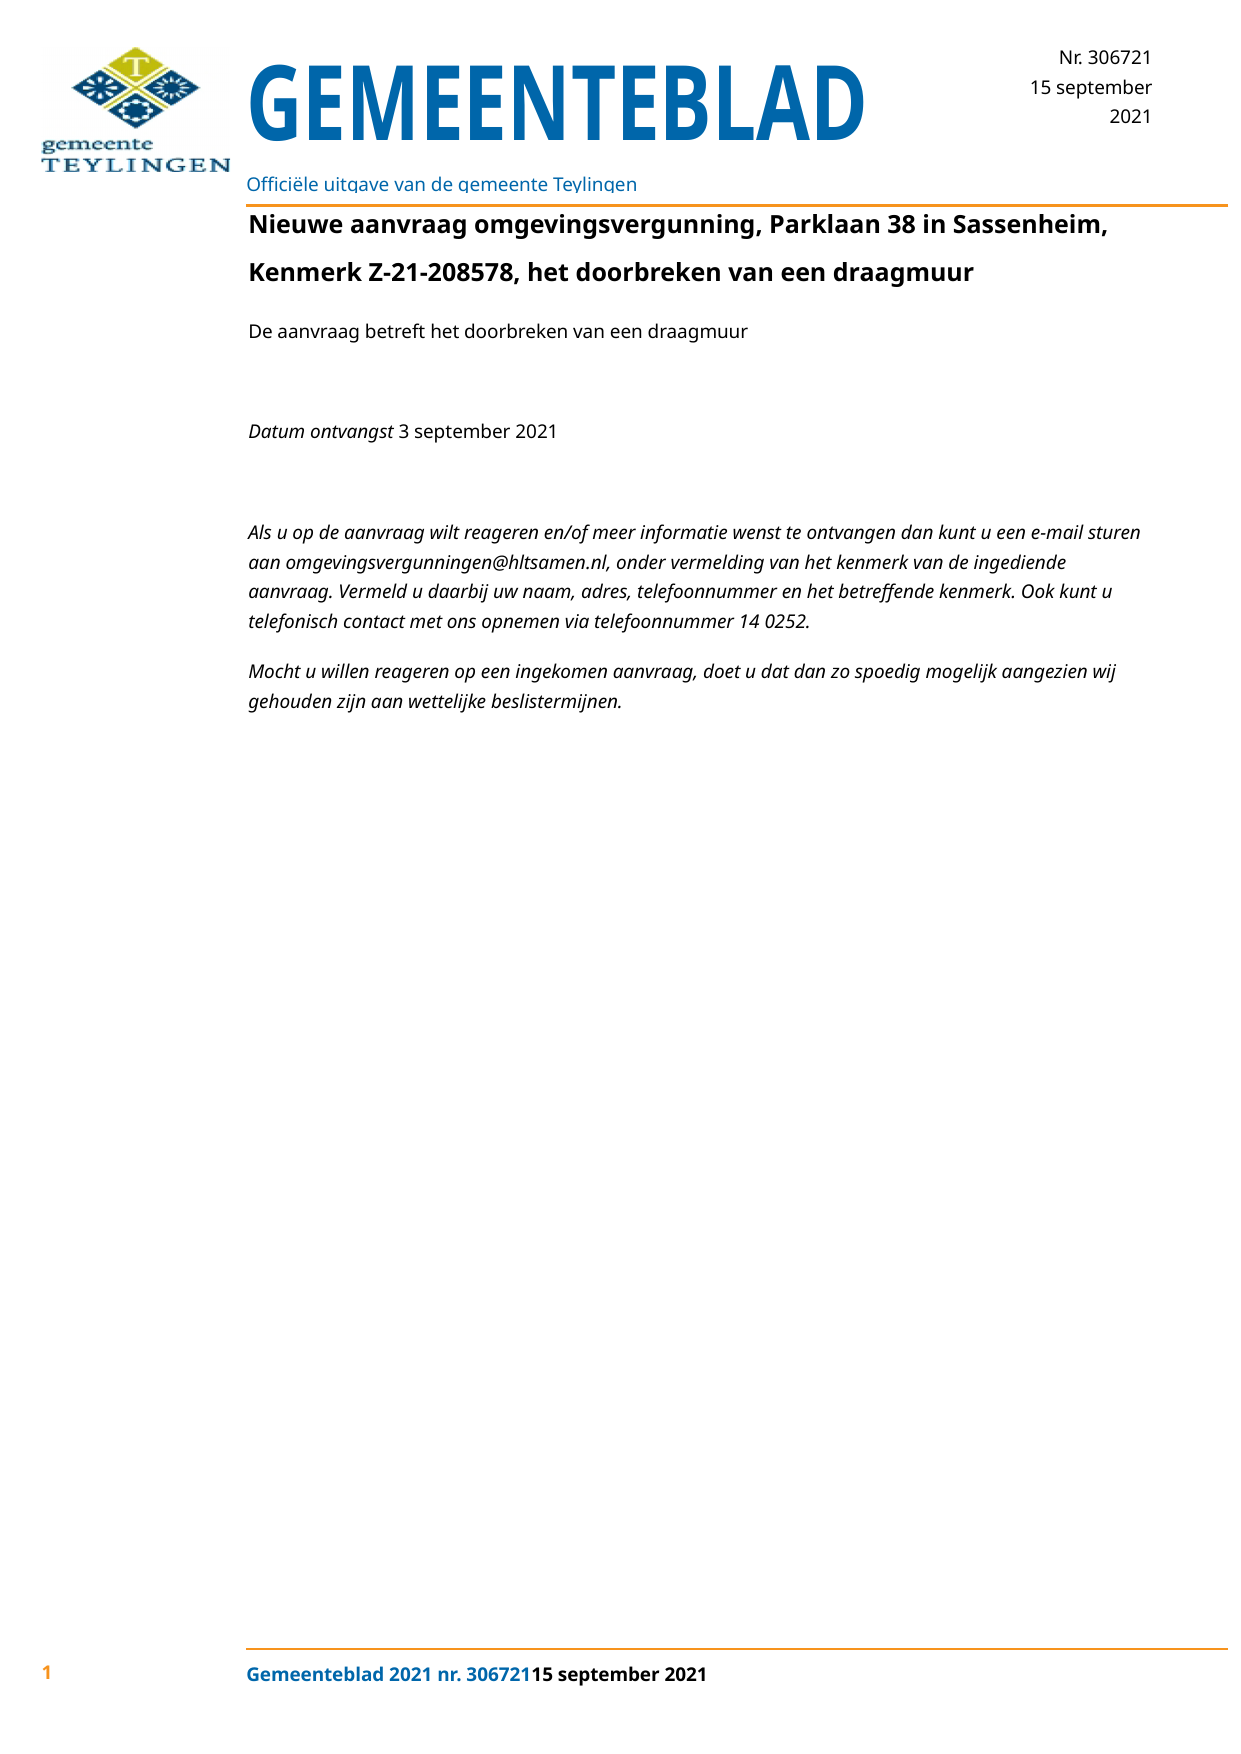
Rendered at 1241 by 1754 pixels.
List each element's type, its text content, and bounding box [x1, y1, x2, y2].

text De aanvraag betreft het doorbreken van een draagmuur [248, 318, 1152, 344]
picture [41, 47, 231, 172]
text Nieuwe aanvraag omgevingsvergunning, Parklaan 38 in Sassenheim, Kenmerk Z-21-208578, het doorbreken van een draagmuur [248, 207, 1152, 288]
text Mocht u willen reageren op een ingekomen aanvraag, doet u dat dan zo spoedig mogelijk aangezien wij gehouden zijn aan wettelijke beslistermijnen. [248, 659, 1152, 714]
text Datum ontvangst 3 september 2021 [248, 419, 1152, 444]
text Als u op de aanvraag wilt reageren en/of meer informatie wenst te ontvangen dan kunt u een e-mail sturen aan omgevingsvergunningen@hltsamen.nl, onder vermelding van het kenmerk van de ingediende aanvraag. Vermeld u daarbij uw naam, adres, telefoonnummer en het betreffende kenmerk. Ook kunt u telefonisch contact met ons opnemen via telefoonnummer 14 0252. [248, 519, 1152, 634]
